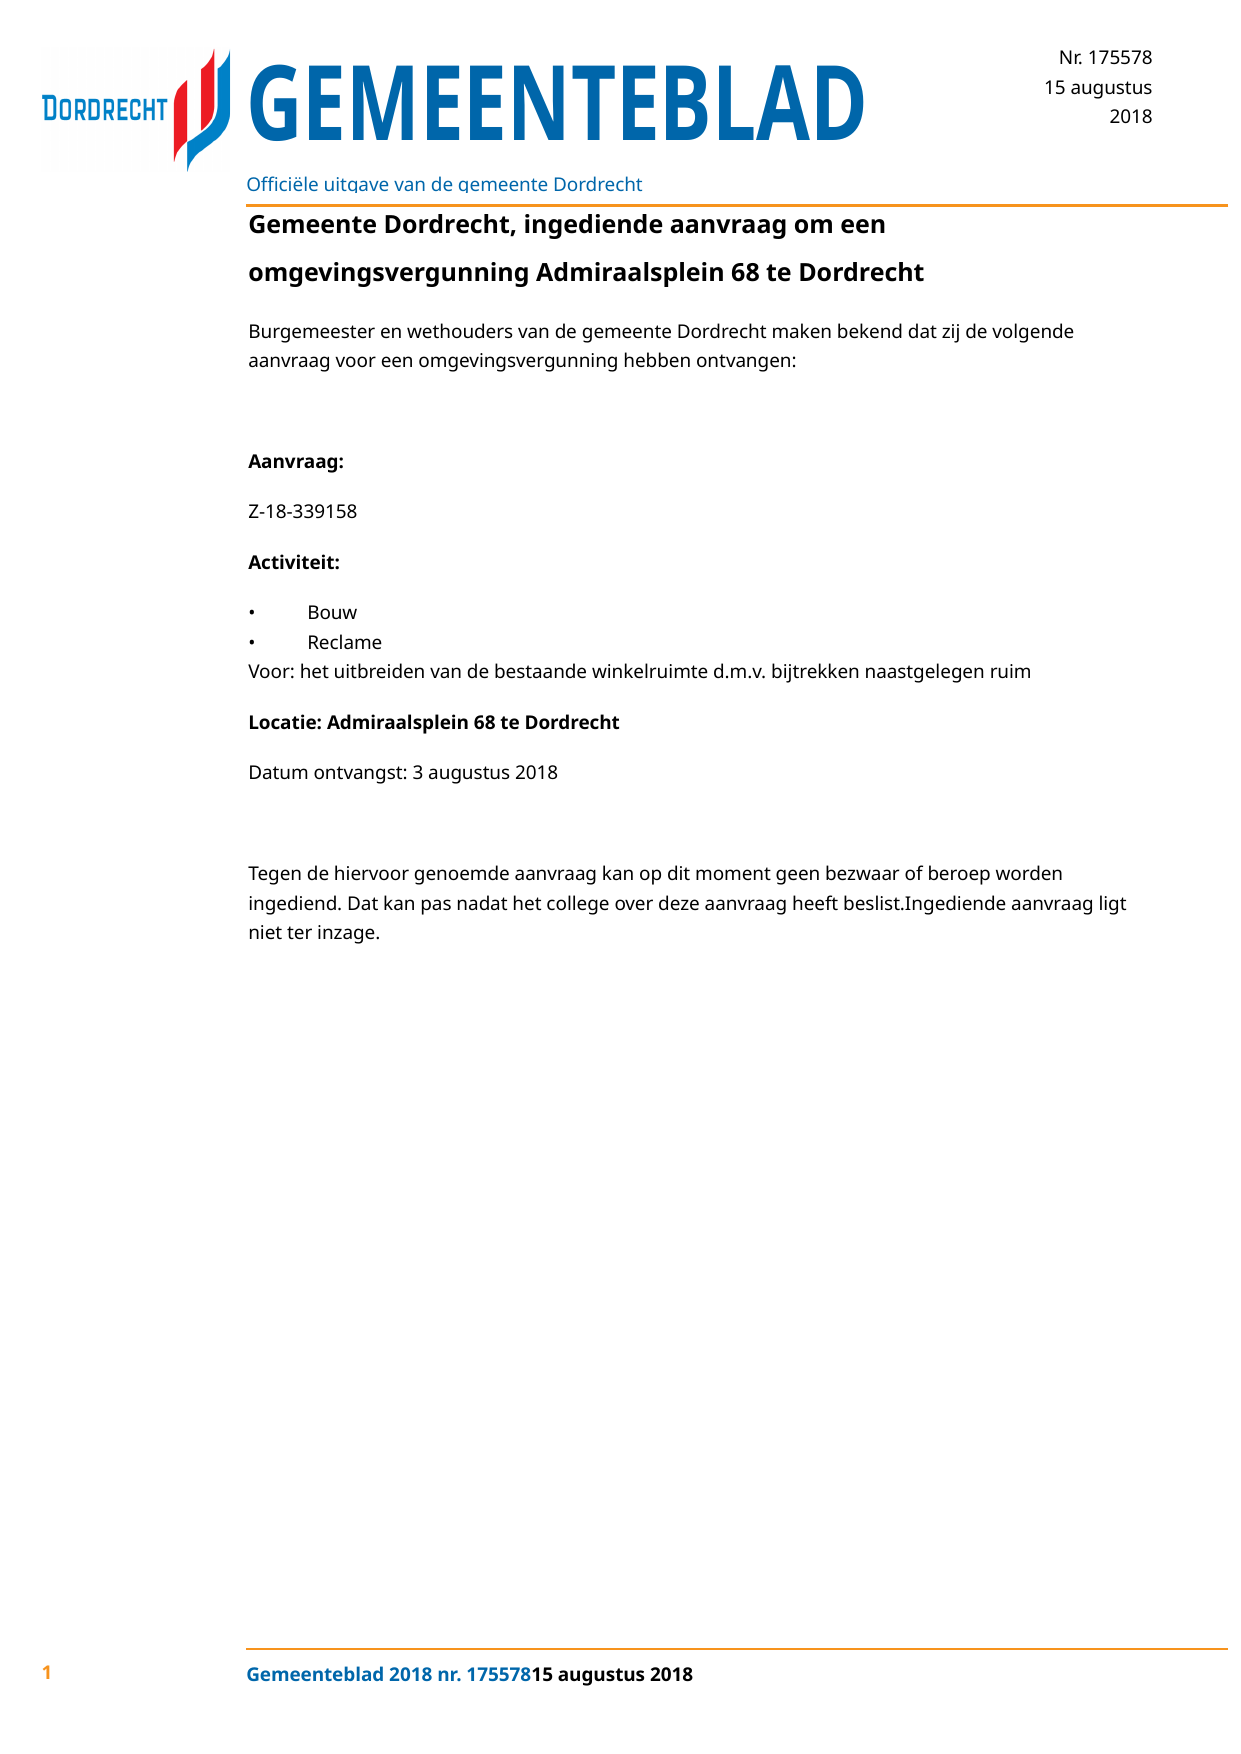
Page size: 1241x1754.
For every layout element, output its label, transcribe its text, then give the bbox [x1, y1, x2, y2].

text Locatie: Admiraalsplein 68 te Dordrecht [248, 709, 1152, 735]
picture [41, 47, 231, 172]
text Burgemeester en wethouders van de gemeente Dordrecht maken bekend dat zij de volgende aanvraag voor een omgevingsvergunning hebben ontvangen: [248, 318, 1152, 373]
list Reclame [248, 629, 1152, 655]
text Datum ontvangst: 3 augustus 2018 [248, 759, 1152, 785]
text Tegen de hiervoor genoemde aanvraag kan op dit moment geen bezwaar of beroep worden ingediend. Dat kan pas nadat het college over deze aanvraag heeft beslist.Ingediende aanvraag ligt niet ter inzage. [248, 860, 1152, 945]
list Bouw [248, 599, 1152, 625]
text Aanvraag: [248, 448, 1152, 474]
text Activiteit: [248, 549, 1152, 575]
text Voor: het uitbreiden van de bestaande winkelruimte d.m.v. bijtrekken naastgelegen ruim [248, 659, 1152, 684]
text Z-18-339158 [248, 499, 1152, 524]
text Gemeente Dordrecht, ingediende aanvraag om een omgevingsvergunning Admiraalsplein 68 te Dordrecht [248, 207, 1152, 288]
